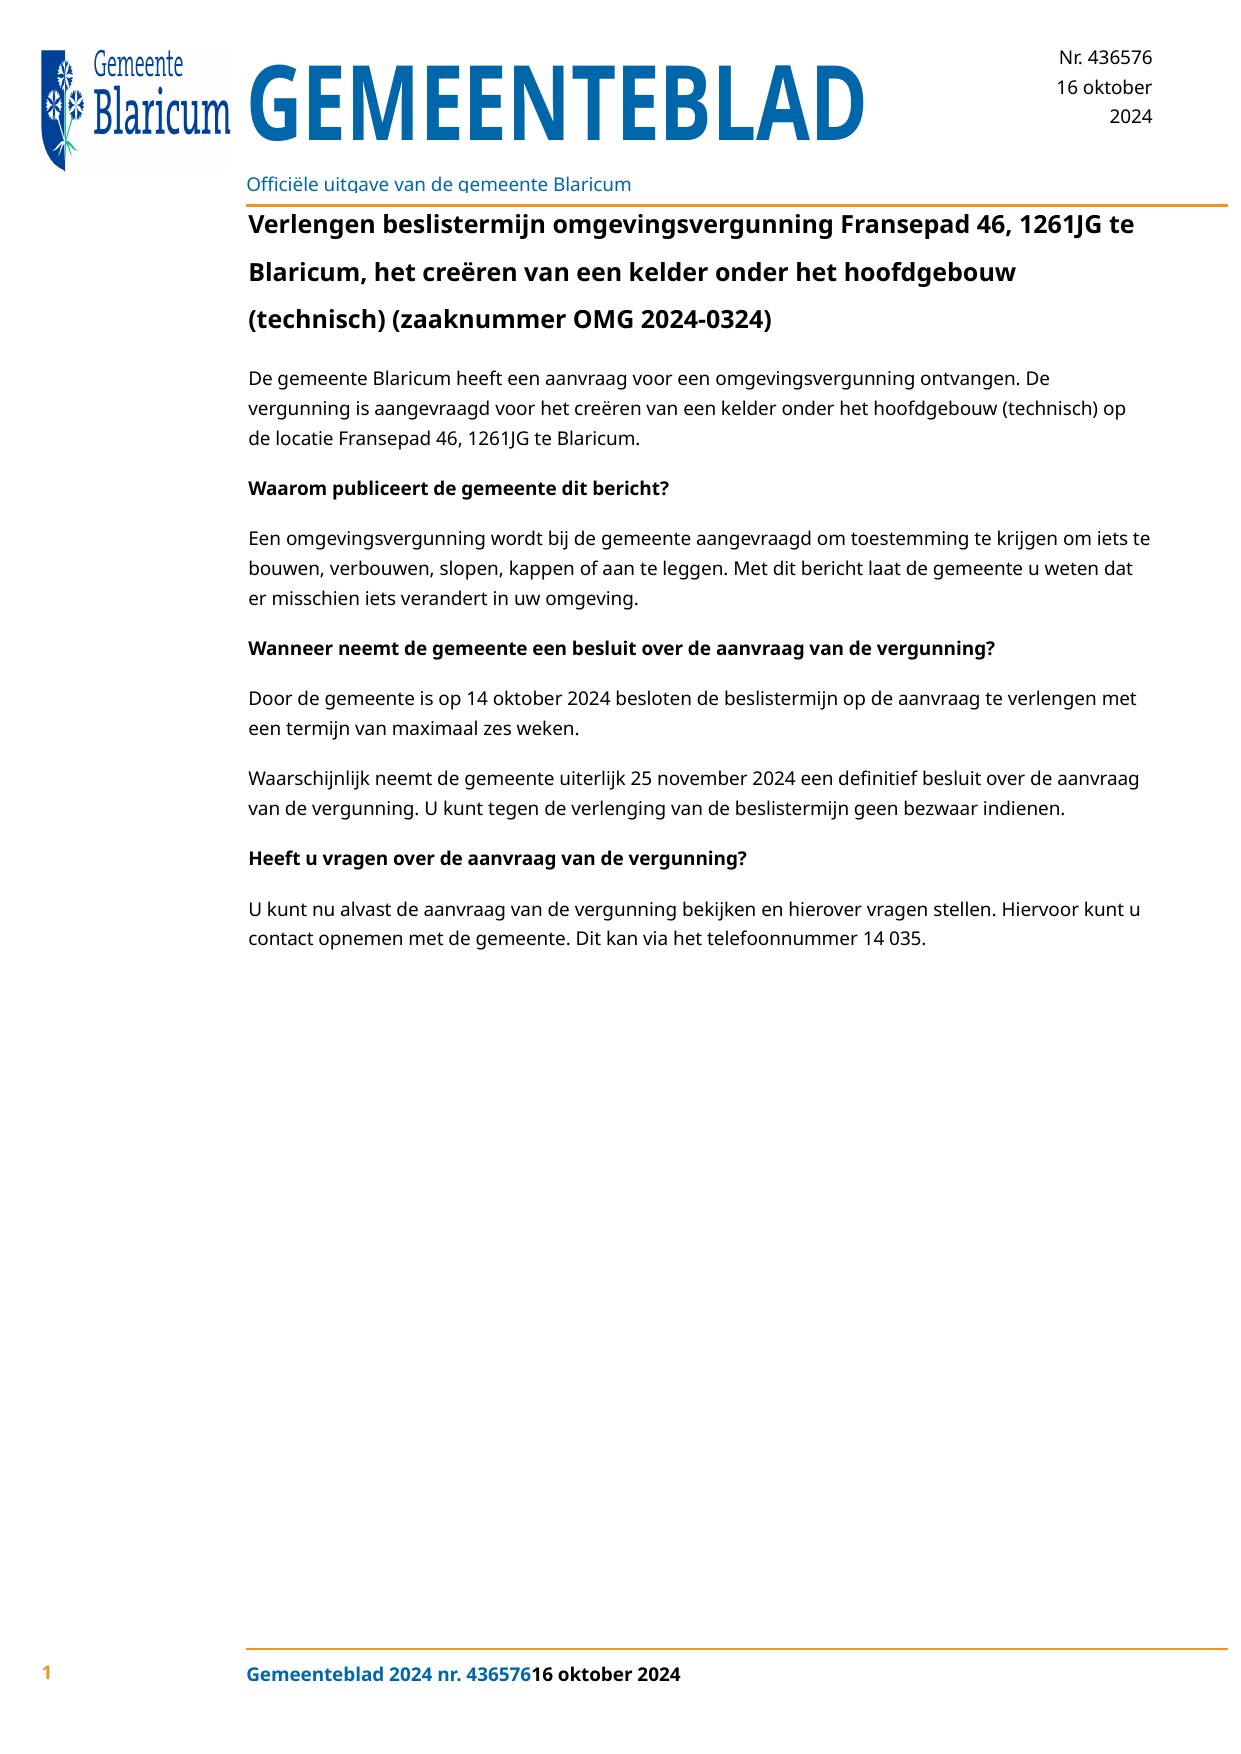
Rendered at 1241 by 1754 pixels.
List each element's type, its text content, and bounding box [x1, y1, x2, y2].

text Waarschijnlijk neemt de gemeente uiterlijk 25 november 2024 een definitief besluit over de aanvraag van de vergunning. U kunt tegen de verlenging van de beslistermijn geen bezwaar indienen. [248, 766, 1152, 821]
text Wanneer neemt de gemeente een besluit over de aanvraag van de vergunning? [248, 635, 1152, 661]
text De gemeente Blaricum heeft een aanvraag voor een omgevingsvergunning ontvangen. De vergunning is aangevraagd voor het creëren van een kelder onder het hoofdgebouw (technisch) op de locatie Fransepad 46, 1261JG te Blaricum. [248, 366, 1152, 450]
text Heeft u vragen over de aanvraag van de vergunning? [248, 846, 1152, 871]
picture [41, 47, 231, 172]
text Een omgevingsvergunning wordt bij de gemeente aangevraagd om toestemming te krijgen om iets te bouwen, verbouwen, slopen, kappen of aan te leggen. Met dit bericht laat de gemeente u weten dat er misschien iets verandert in uw omgeving. [248, 526, 1152, 610]
text Verlengen beslistermijn omgevingsvergunning Fransepad 46, 1261JG te Blaricum, het creëren van een kelder onder het hoofdgebouw (technisch) (zaaknummer OMG 2024-0324) [248, 207, 1152, 336]
text Door de gemeente is op 14 oktober 2024 besloten de beslistermijn op de aanvraag te verlengen met een termijn van maximaal zes weken. [248, 686, 1152, 741]
text Waarom publiceert de gemeente dit bericht? [248, 475, 1152, 501]
text U kunt nu alvast de aanvraag van de vergunning bekijken en hierover vragen stellen. Hiervoor kunt u contact opnemen met de gemeente. Dit kan via het telefoonnummer 14 035. [248, 896, 1152, 951]
